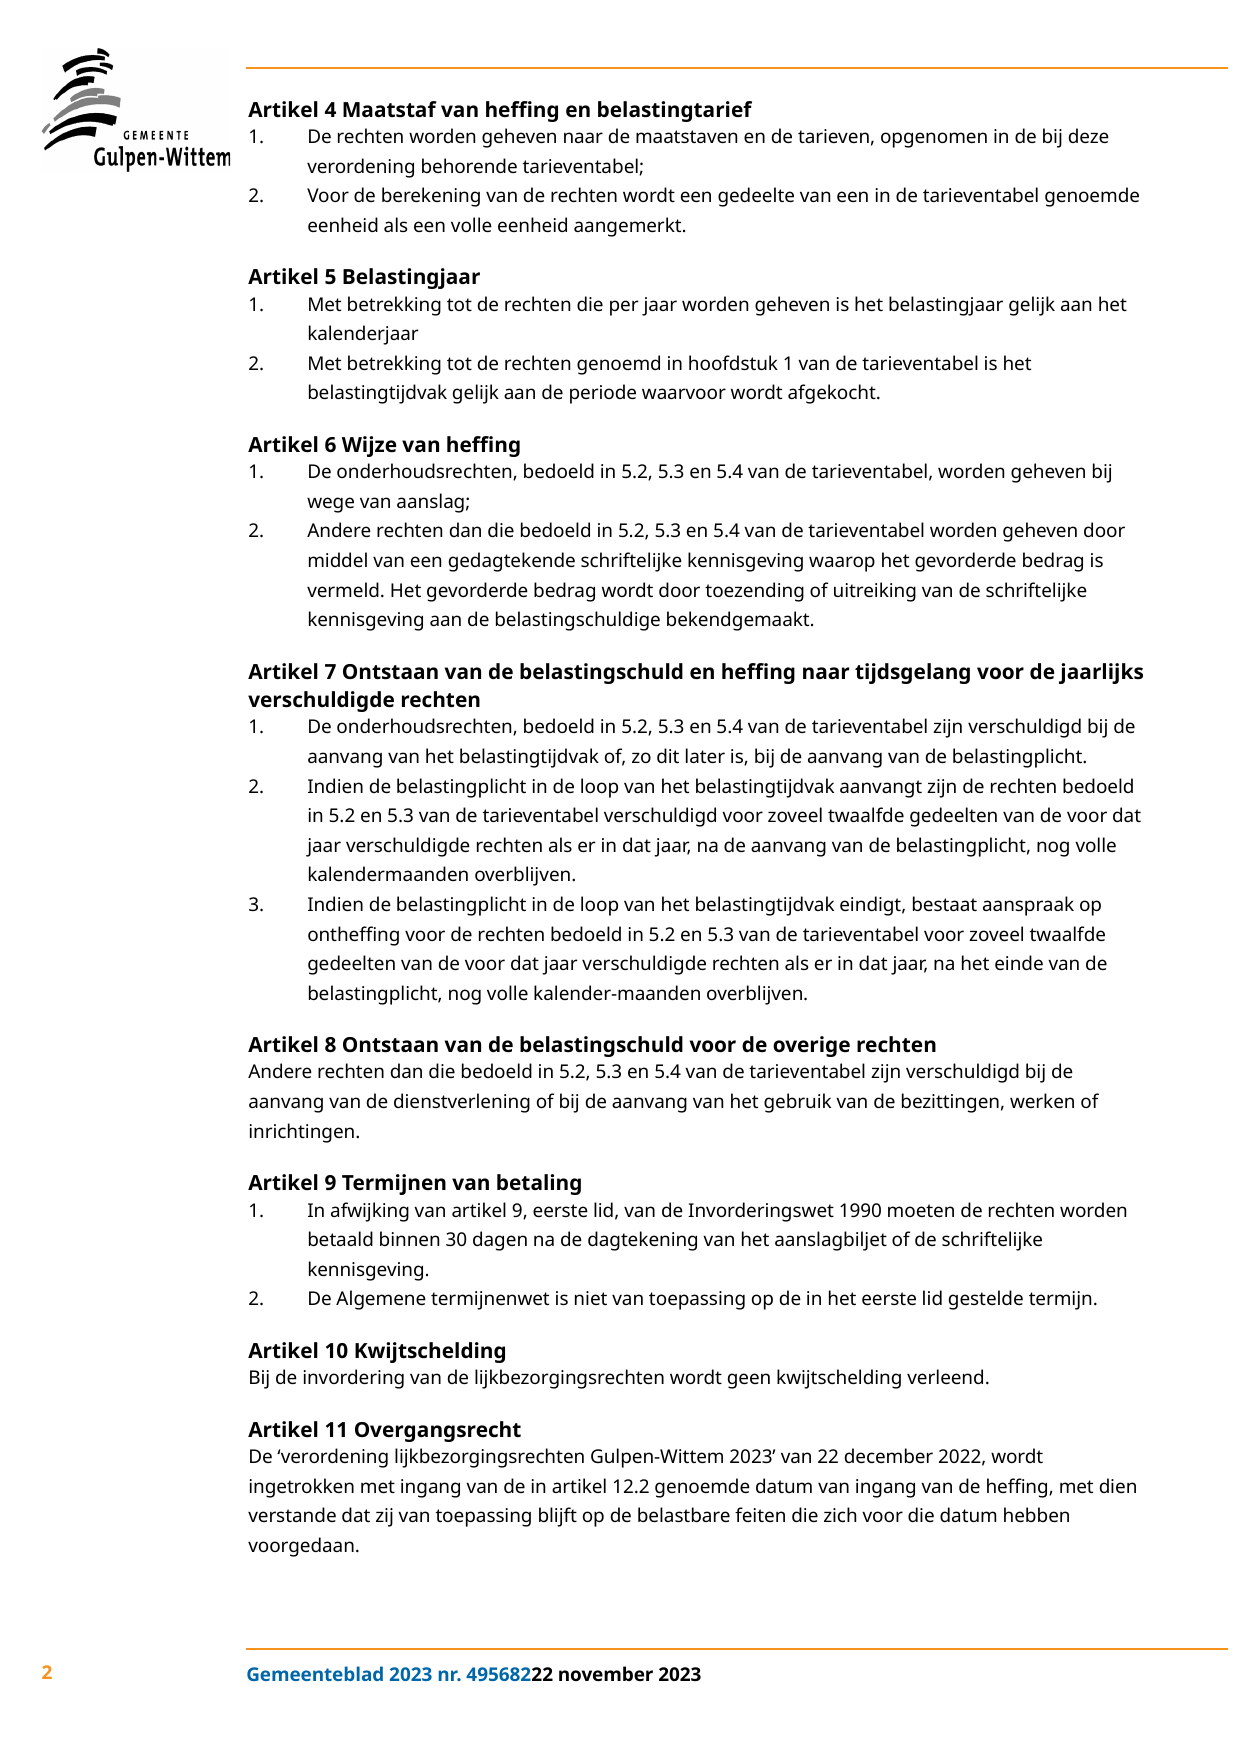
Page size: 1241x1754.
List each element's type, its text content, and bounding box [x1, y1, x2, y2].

text De ‘verordening lijkbezorgingsrechten Gulpen-Wittem 2023’ van 22 december 2022, wordt ingetrokken met ingang van de in artikel 12.2 genoemde datum van ingang van de heffing, met dien verstande dat zij van toepassing blijft op de belastbare feiten die zich voor die datum hebben voorgedaan. [248, 1443, 1152, 1558]
text Artikel 11 Overgangsrecht [248, 1415, 1152, 1443]
text Artikel 5 Belastingjaar [248, 262, 1152, 291]
list De onderhoudsrechten, bedoeld in 5.2, 5.3 en 5.4 van de tarieventabel zijn verschuldigd bij de aanvang van het belastingtijdvak of, zo dit later is, bij de aanvang van de belastingplicht. [248, 714, 1152, 769]
list Voor de berekening van de rechten wordt een gedeelte van een in de tarieventabel genoemde eenheid als een volle eenheid aangemerkt. [248, 182, 1152, 238]
picture [41, 47, 231, 172]
list Indien de belastingplicht in de loop van het belastingtijdvak eindigt, bestaat aanspraak op ontheffing voor de rechten bedoeld in 5.2 en 5.3 van de tarieventabel voor zoveel twaalfde gedeelten van de voor dat jaar verschuldigde rechten als er in dat jaar, na het einde van de belastingplicht, nog volle kalender-maanden overblijven. [248, 891, 1152, 1006]
list Indien de belastingplicht in de loop van het belastingtijdvak aanvangt zijn de rechten bedoeld in 5.2 en 5.3 van de tarieventabel verschuldigd voor zoveel twaalfde gedeelten van de voor dat jaar verschuldigde rechten als er in dat jaar, na de aanvang van de belastingplicht, nog volle kalendermaanden overblijven. [248, 773, 1152, 887]
list De Algemene termijnenwet is niet van toepassing op de in het eerste lid gestelde termijn. [248, 1286, 1152, 1311]
list Andere rechten dan die bedoeld in 5.2, 5.3 en 5.4 van de tarieventabel worden geheven door middel van een gedagtekende schriftelijke kennisgeving waarop het gevorderde bedrag is vermeld. Het gevorderde bedrag wordt door toezending of uitreiking van de schriftelijke kennisgeving aan de belastingschuldige bekendgemaakt. [248, 518, 1152, 632]
text Andere rechten dan die bedoeld in 5.2, 5.3 en 5.4 van de tarieventabel zijn verschuldigd bij de aanvang van de dienstverlening of bij de aanvang van het gebruik van de bezittingen, werken of inrichtingen. [248, 1059, 1152, 1144]
text Artikel 8 Ontstaan van de belastingschuld voor de overige rechten [248, 1030, 1152, 1059]
list Met betrekking tot de rechten die per jaar worden geheven is het belastingjaar gelijk aan het kalenderjaar [248, 291, 1152, 346]
list De rechten worden geheven naar de maatstaven en de tarieven, opgenomen in de bij deze verordening behorende tarieventabel; [248, 123, 1152, 178]
text Artikel 4 Maatstaf van heffing en belastingtarief [248, 95, 1152, 123]
list In afwijking van artikel 9, eerste lid, van de Invorderingswet 1990 moeten de rechten worden betaald binnen 30 dagen na de dagtekening van het aanslagbiljet of de schriftelijke kennisgeving. [248, 1197, 1152, 1282]
text Artikel 7 Ontstaan van de belastingschuld en heffing naar tijdsgelang voor de jaarlijks verschuldigde rechten [248, 657, 1152, 714]
list Met betrekking tot de rechten genoemd in hoofdstuk 1 van de tarieventabel is het belastingtijdvak gelijk aan de periode waarvoor wordt afgekocht. [248, 350, 1152, 405]
list De onderhoudsrechten, bedoeld in 5.2, 5.3 en 5.4 van de tarieventabel, worden geheven bij wege van aanslag; [248, 458, 1152, 514]
text Artikel 10 Kwijtschelding [248, 1336, 1152, 1364]
text Artikel 9 Termijnen van betaling [248, 1168, 1152, 1197]
text Bij de invordering van de lijkbezorgingsrechten wordt geen kwijtschelding verleend. [248, 1364, 1152, 1390]
text Artikel 6 Wijze van heffing [248, 430, 1152, 458]
